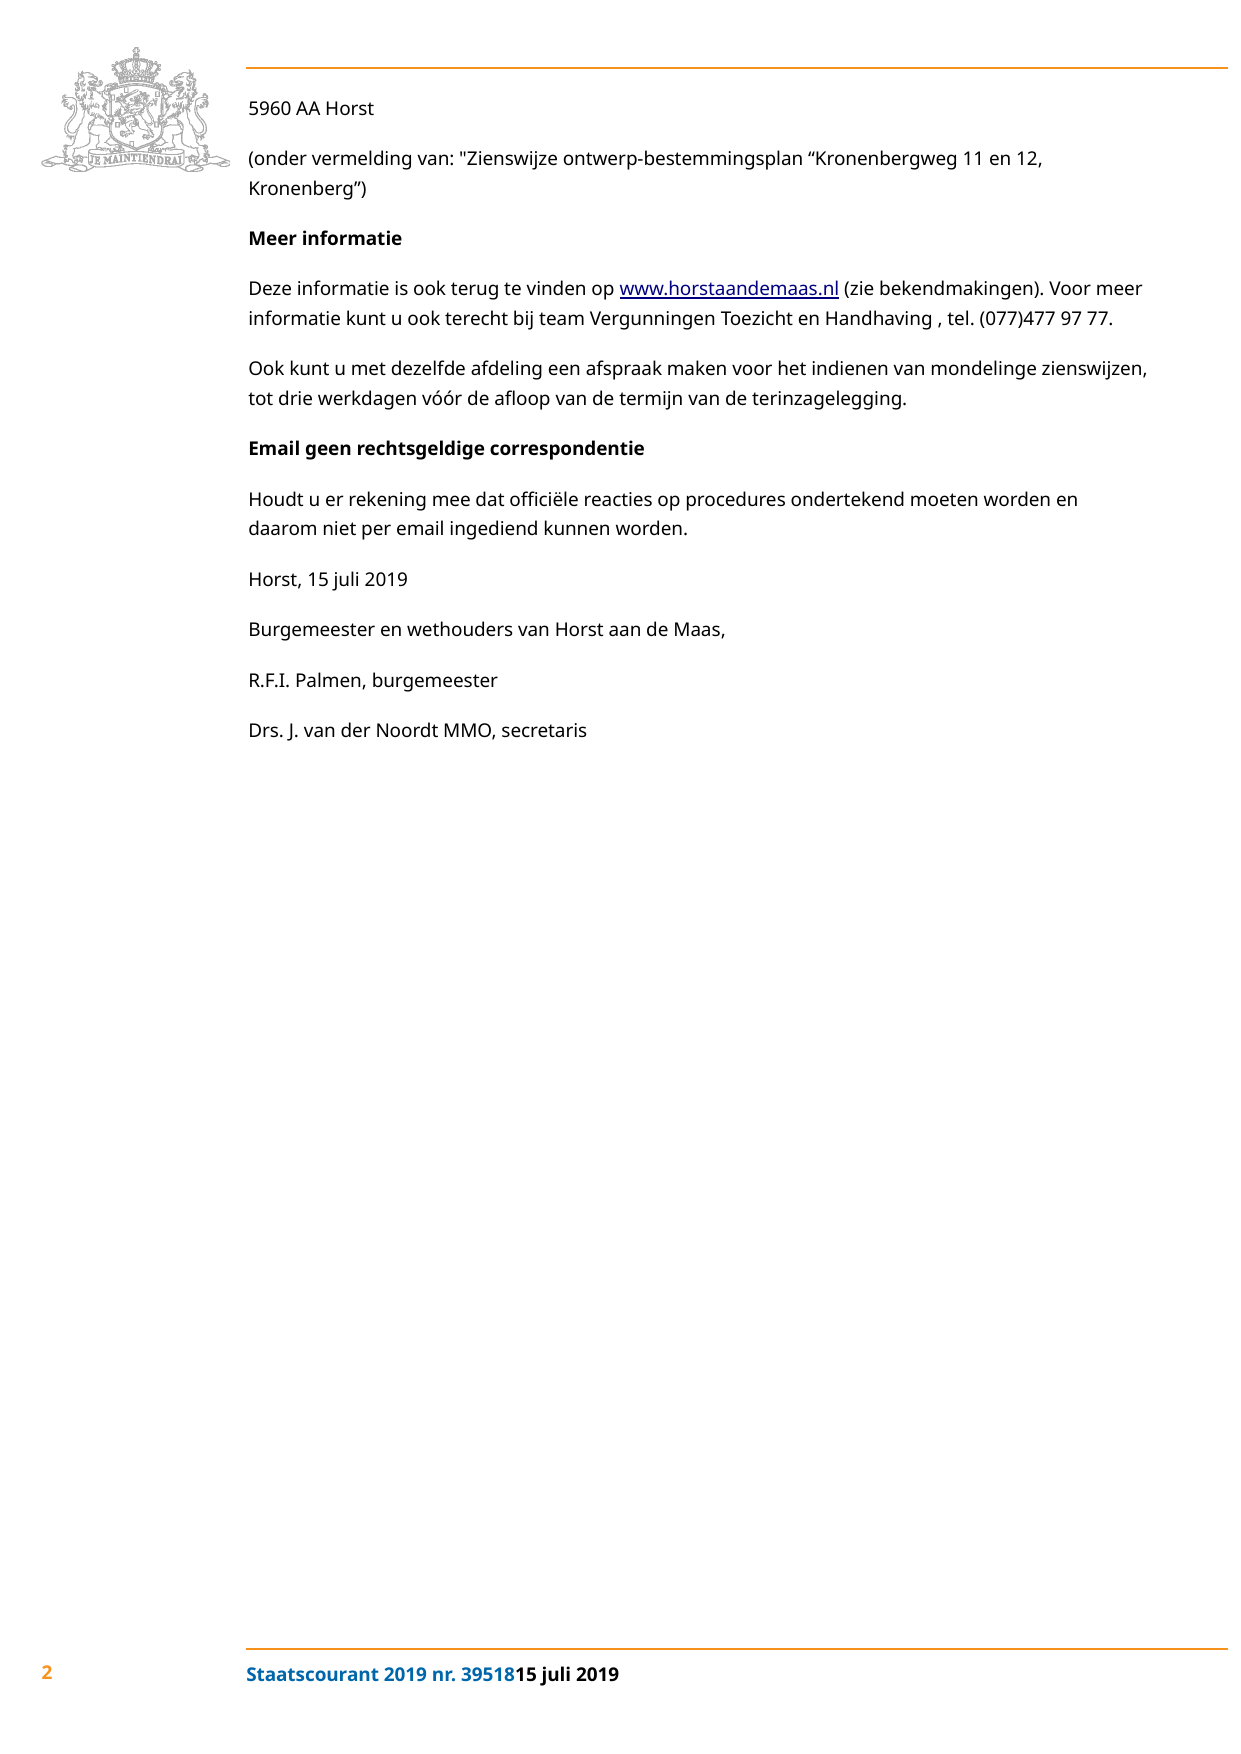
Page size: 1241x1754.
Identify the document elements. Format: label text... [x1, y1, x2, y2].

text Email geen rechtsgeldige correspondentie [248, 436, 1152, 461]
text Meer informatie [248, 225, 1152, 251]
text R.F.I. Palmen, burgemeester [248, 667, 1152, 693]
text Burgemeester en wethouders van Horst aan de Maas, [248, 616, 1152, 642]
text Houdt u er rekening mee dat officiële reacties op procedures ondertekend moeten worden en daarom niet per email ingediend kunnen worden. [248, 486, 1152, 541]
text Horst, 15 juli 2019 [248, 566, 1152, 592]
text Ook kunt u met dezelfde afdeling een afspraak maken voor het indienen van mondelinge zienswijzen, tot drie werkdagen vóór de afloop van de termijn van de terinzagelegging. [248, 356, 1152, 411]
text 5960 AA Horst [248, 95, 1152, 121]
picture [41, 47, 231, 172]
text Deze informatie is ook terug te vinden op www.horstaandemaas.nl (zie bekendmakingen). Voor meer informatie kunt u ook terecht bij team Vergunningen Toezicht en Handhaving , tel. (077)477 97 77. [248, 276, 1152, 331]
text Drs. J. van der Noordt MMO, secretaris [248, 717, 1152, 743]
text (onder vermelding van: "Zienswijze ontwerp-bestemmingsplan “Kronenbergweg 11 en 12, Kronenberg”) [248, 145, 1152, 201]
